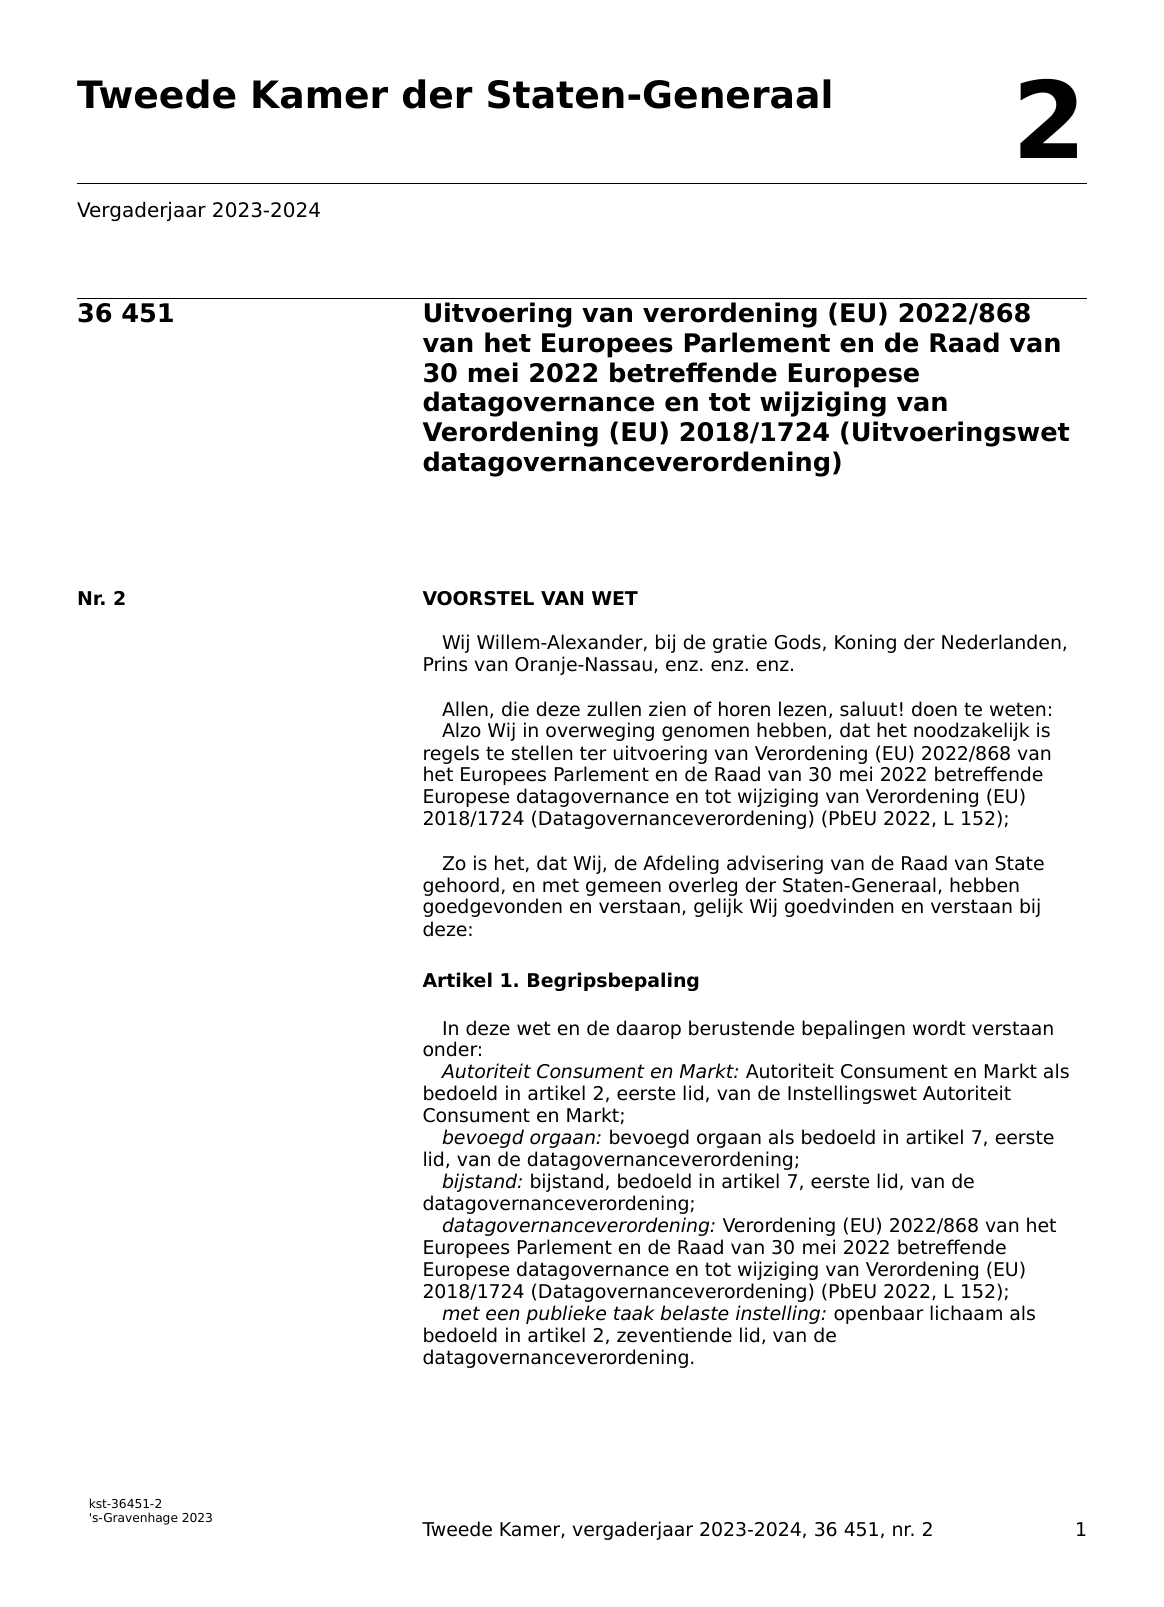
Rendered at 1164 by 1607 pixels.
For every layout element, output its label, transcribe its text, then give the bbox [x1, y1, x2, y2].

text Wij Willem-Alexander, bij de gratie Gods, Koning der Nederlanden, Prins van Oranje-Nassau, enz. enz. enz. [422, 632, 1087, 676]
text met een publieke taak belaste instelling: openbaar lichaam als bedoeld in artikel 2, zeventiende lid, van de datagovernanceverordening. [422, 1303, 1087, 1369]
text In deze wet en de daarop berustende bepalingen wordt verstaan onder: [422, 1017, 1087, 1061]
text Autoriteit Consument en Markt: Autoriteit Consument en Markt als bedoeld in artikel 2, eerste lid, van de Instellingswet Autoriteit Consument en Markt; [422, 1061, 1087, 1127]
subtitle Artikel 1. Begripsbepaling [422, 970, 1087, 992]
table_header Tweede Kamer der Staten-Generaal [77, 59, 886, 183]
text bijstand: bijstand, bedoeld in artikel 7, eerste lid, van de datagovernanceverordening; [422, 1171, 1087, 1215]
table_header 2 [886, 59, 1087, 183]
text Zo is het, dat Wij, de Afdeling advisering van de Raad van State gehoord, en met gemeen overleg der Staten-Generaal, hebben goedgevonden en verstaan, gelijk Wij goedvinden en verstaan bij deze: [422, 852, 1087, 940]
text kst-36451-2 [88, 1497, 323, 1511]
text Allen, die deze zullen zien of horen lezen, saluut! doen te weten: [422, 698, 1087, 720]
subtitle Nr. 2 VOORSTEL VAN WET [77, 588, 1087, 610]
table_cell Vergaderjaar 2023-2024 [77, 184, 1087, 298]
text 's-Gravenhage 2023 [88, 1511, 323, 1525]
text datagovernanceverordening: Verordening (EU) 2022/868 van het Europees Parlement en de Raad van 30 mei 2022 betreffende Europese datagovernance en tot wijziging van Verordening (EU) 2018/1724 (Datagovernanceverordening) (PbEU 2022, L 152); [422, 1215, 1087, 1303]
text bevoegd orgaan: bevoegd orgaan als bedoeld in artikel 7, eerste lid, van de datagovernanceverordening; [422, 1127, 1087, 1171]
text Alzo Wij in overweging genomen hebben, dat het noodzakelijk is regels te stellen ter uitvoering van Verordening (EU) 2022/868 van het Europees Parlement en de Raad van 30 mei 2022 betreffende Europese datagovernance en tot wijziging van Verordening (EU) 2018/1724 (Datagovernanceverordening) (PbEU 2022, L 152); [422, 720, 1087, 830]
subtitle 36 451 Uitvoering van verordening (EU) 2022/868 van het Europees Parlement en de Raad van 30 mei 2022 betreffende Europese datagovernance en tot wijziging van Verordening (EU) 2018/1724 (Uitvoeringswet datagovernanceverordening) [77, 299, 1087, 477]
